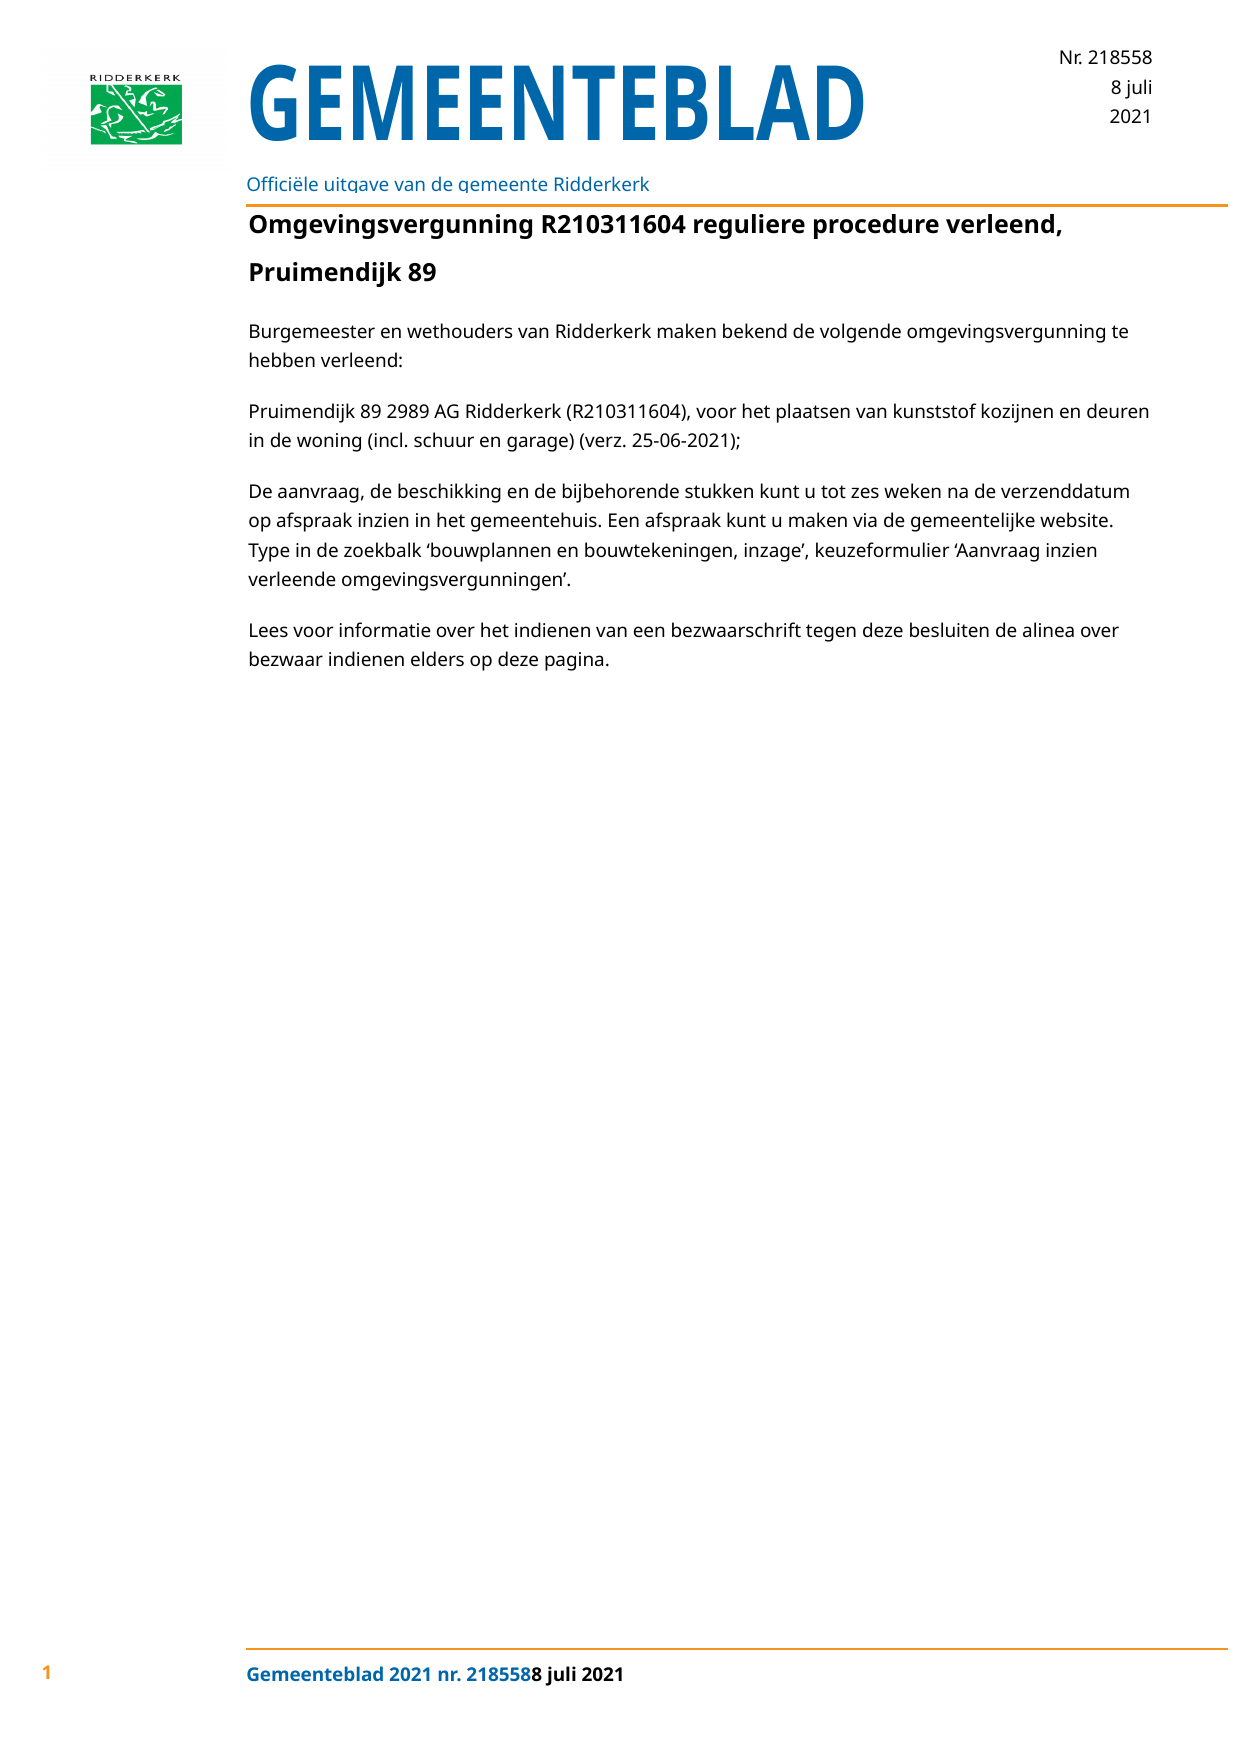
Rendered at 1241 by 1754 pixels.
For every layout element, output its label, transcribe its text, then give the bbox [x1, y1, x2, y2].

text Burgemeester en wethouders van Ridderkerk maken bekend de volgende omgevingsvergunning te hebben verleend: [248, 318, 1152, 373]
text Pruimendijk 89 2989 AG Ridderkerk (R210311604), voor het plaatsen van kunststof kozijnen en deuren in de woning (incl. schuur en garage) (verz. 25-06-2021); [248, 398, 1152, 453]
text Lees voor informatie over het indienen van een bezwaarschrift tegen deze besluiten de alinea over bezwaar indienen elders op deze pagina. [248, 617, 1152, 672]
text Omgevingsvergunning R210311604 reguliere procedure verleend, Pruimendijk 89 [248, 207, 1152, 288]
text De aanvraag, de beschikking en de bijbehorende stukken kunt u tot zes weken na de verzenddatum op afspraak inzien in het gemeentehuis. Een afspraak kunt u maken via de gemeentelijke website. Type in de zoekbalk ‘bouwplannen en bouwtekeningen, inzage’, keuzeformulier ‘Aanvraag inzien verleende omgevingsvergunningen’. [248, 478, 1152, 592]
picture [41, 47, 231, 172]
